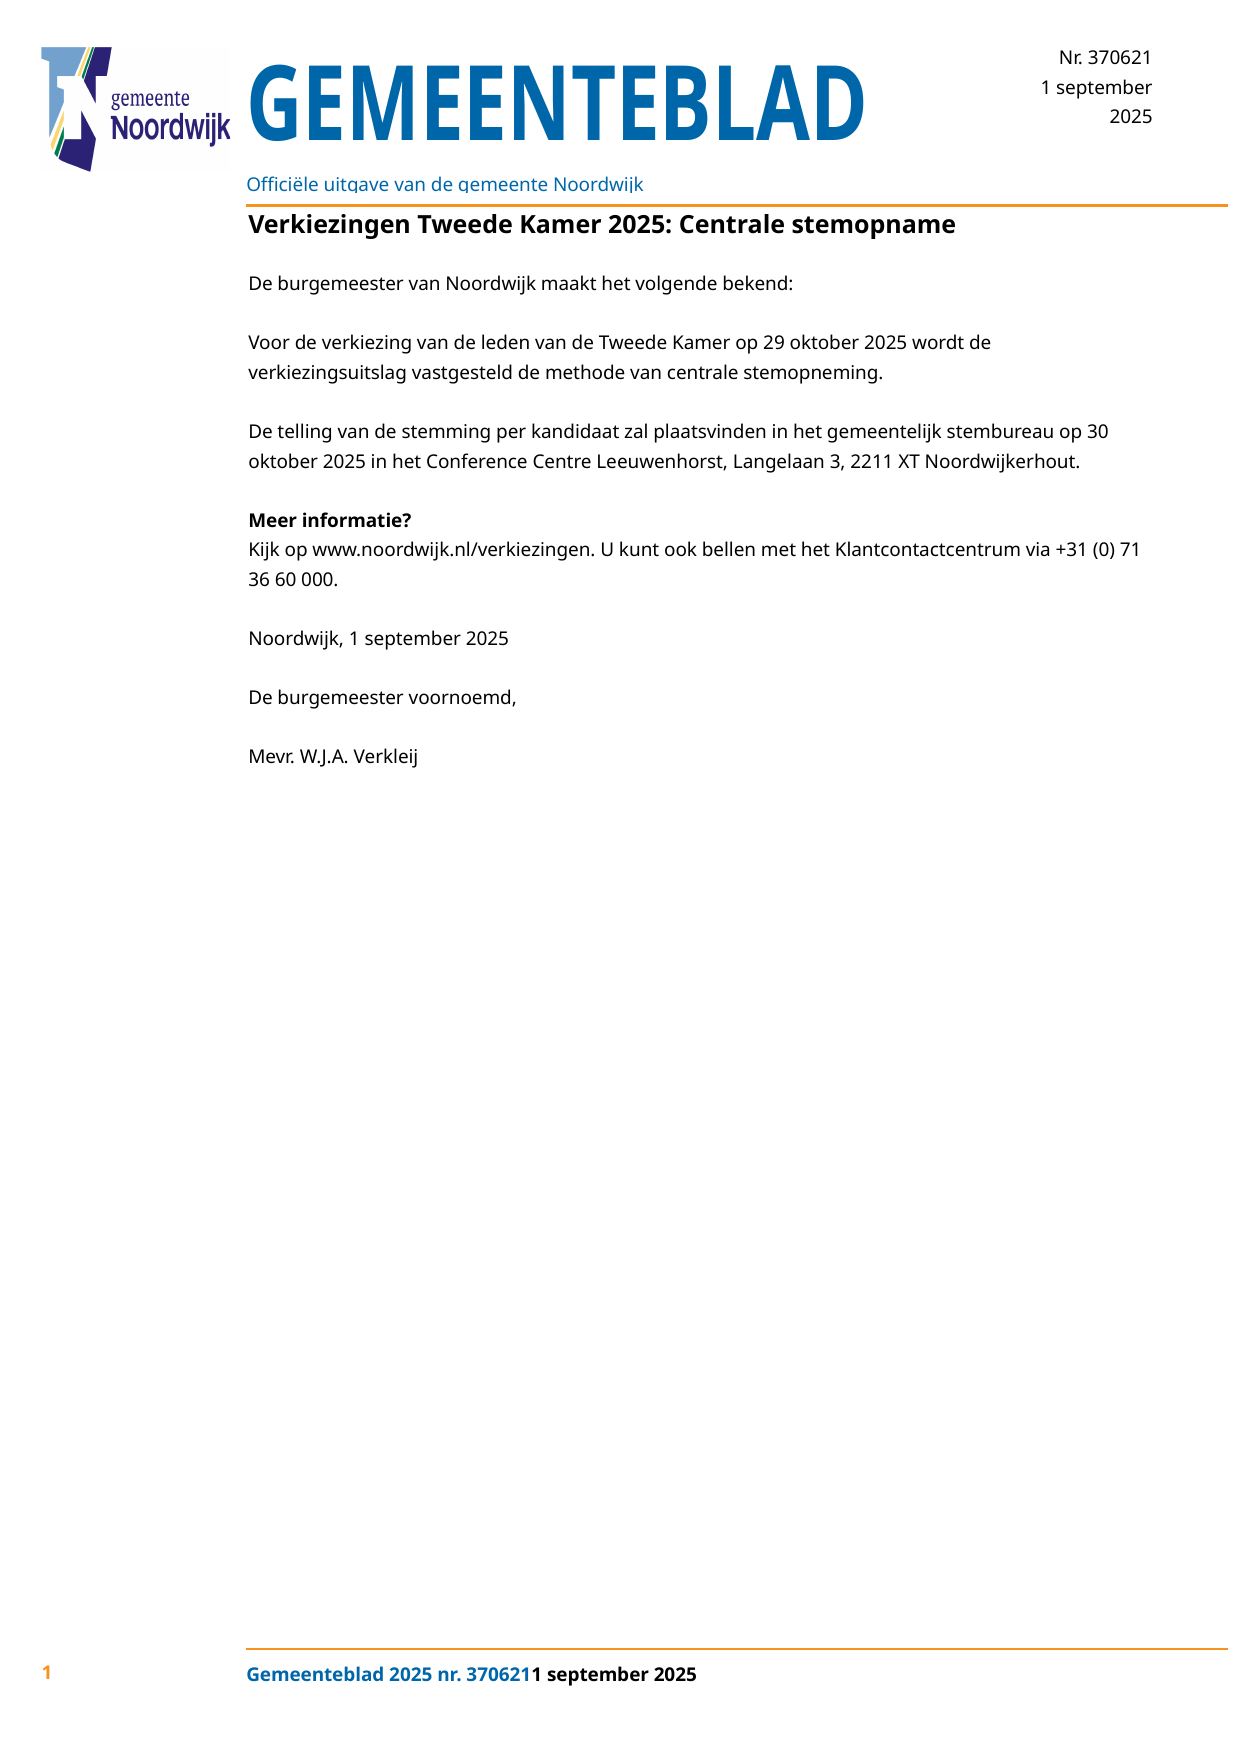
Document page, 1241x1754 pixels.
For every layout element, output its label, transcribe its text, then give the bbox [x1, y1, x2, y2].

text Noordwijk, 1 september 2025 [248, 625, 1152, 651]
text Verkiezingen Tweede Kamer 2025: Centrale stemopname [248, 207, 1152, 241]
picture [41, 47, 231, 172]
text Mevr. W.J.A. Verkleij [248, 744, 1152, 769]
text Meer informatie? [248, 507, 1152, 533]
text De telling van de stemming per kandidaat zal plaatsvinden in het gemeentelijk stembureau op 30 oktober 2025 in het Conference Centre Leeuwenhorst, Langelaan 3, 2211 XT Noordwijkerhout. [248, 418, 1152, 473]
text De burgemeester van Noordwijk maakt het volgende bekend: [248, 270, 1152, 296]
text Voor de verkiezing van de leden van de Tweede Kamer op 29 oktober 2025 wordt de verkiezingsuitslag vastgesteld de methode van centrale stemopneming. [248, 329, 1152, 385]
text De burgemeester voornoemd, [248, 684, 1152, 710]
text Kijk op www.noordwijk.nl/verkiezingen. U kunt ook bellen met het Klantcontactcentrum via +31 (0) 71 36 60 000. [248, 537, 1152, 592]
